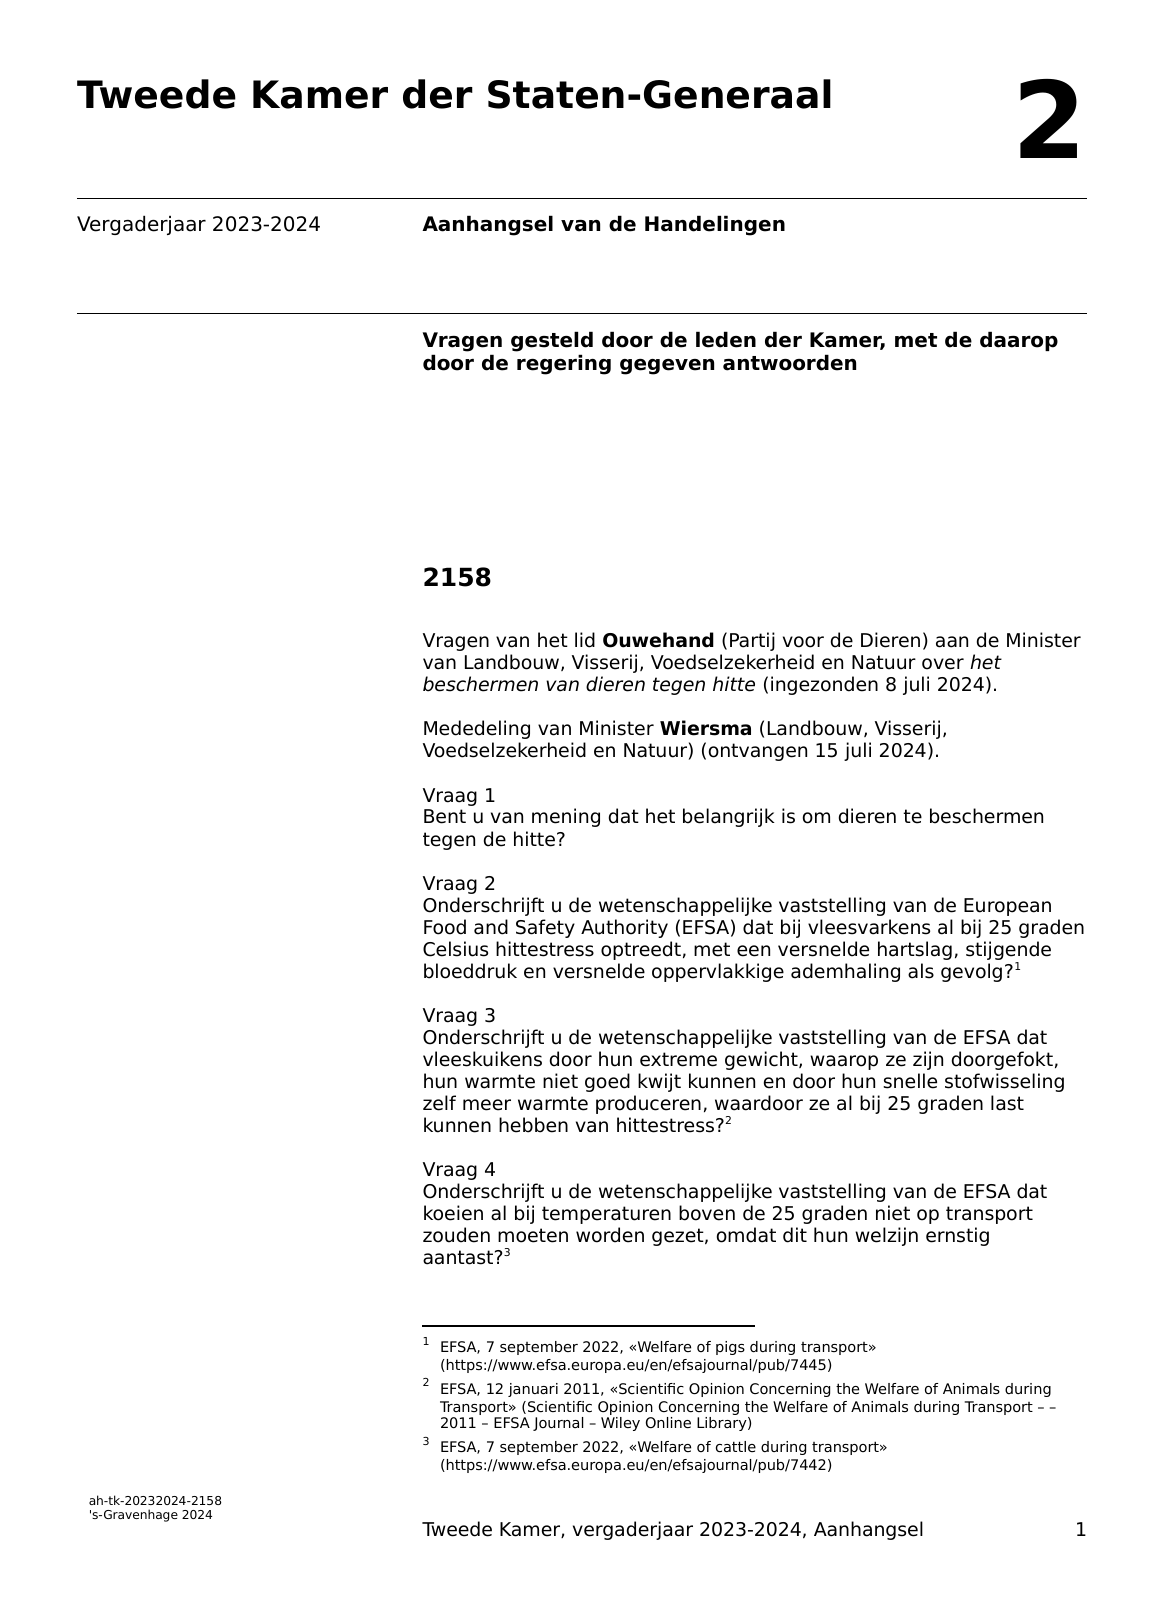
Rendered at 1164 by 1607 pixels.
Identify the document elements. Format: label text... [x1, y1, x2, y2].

text Bent u van mening dat het belangrijk is om dieren te beschermen tegen de hitte? [422, 806, 1087, 850]
text 2158 [422, 563, 1087, 592]
table_header 2 [886, 59, 1087, 198]
text Vraag 3 [422, 1005, 1087, 1027]
table_cell Vragen gesteld door de leden der Kamer, met de daarop door de regering gegeven antwoorden [422, 314, 1087, 375]
table_header Tweede Kamer der Staten-Generaal [77, 59, 886, 198]
text Vragen van het lid Ouwehand (Partij voor de Dieren) aan de Minister van Landbouw, Visserij, Voedselzekerheid en Natuur over het beschermen van dieren tegen hitte (ingezonden 8 juli 2024). [422, 630, 1087, 696]
text Mededeling van Minister Wiersma (Landbouw, Visserij, Voedselzekerheid en Natuur) (ontvangen 15 juli 2024). [422, 718, 1087, 762]
text EFSA, 7 september 2022, «Welfare of cattle during transport» (https://www.efsa.europa.eu/en/efsajournal/pub/7442) [422, 1435, 1087, 1474]
text Vraag 4 [422, 1159, 1087, 1181]
text Vraag 1 [422, 784, 1087, 806]
text EFSA, 12 januari 2011, «Scientific Opinion Concerning the Welfare of Animals during Transport» (Scientific Opinion Concerning the Welfare of Animals during Transport – – 2011 – EFSA Journal – Wiley Online Library) [422, 1377, 1087, 1432]
text EFSA, 7 september 2022, «Welfare of pigs during transport» (https://www.efsa.europa.eu/en/efsajournal/pub/7445) [422, 1335, 1087, 1374]
table_cell [77, 314, 422, 375]
text Onderschrijft u de wetenschappelijke vaststelling van de EFSA dat vleeskuikens door hun extreme gewicht, waarop ze zijn doorgefokt, hun warmte niet goed kwijt kunnen en door hun snelle stofwisseling zelf meer warmte produceren, waardoor ze al bij 25 graden last kunnen hebben van hittestress? [422, 1027, 1087, 1137]
table_cell Aanhangsel van de Handelingen [422, 199, 1087, 313]
text Onderschrijft u de wetenschappelijke vaststelling van de European Food and Safety Authority (EFSA) dat bij vleesvarkens al bij 25 graden Celsius hittestress optreedt, met een versnelde hartslag, stijgende bloeddruk en versnelde oppervlakkige ademhaling als gevolg? [422, 894, 1087, 982]
table_cell Vergaderjaar 2023-2024 [77, 199, 422, 313]
text Onderschrijft u de wetenschappelijke vaststelling van de EFSA dat koeien al bij temperaturen boven de 25 graden niet op transport zouden moeten worden gezet, omdat dit hun welzijn ernstig aantast? [422, 1181, 1087, 1269]
text 's-Gravenhage 2024 [88, 1508, 323, 1522]
text Vraag 2 [422, 873, 1087, 894]
text ah-tk-20232024-2158 [88, 1494, 323, 1508]
